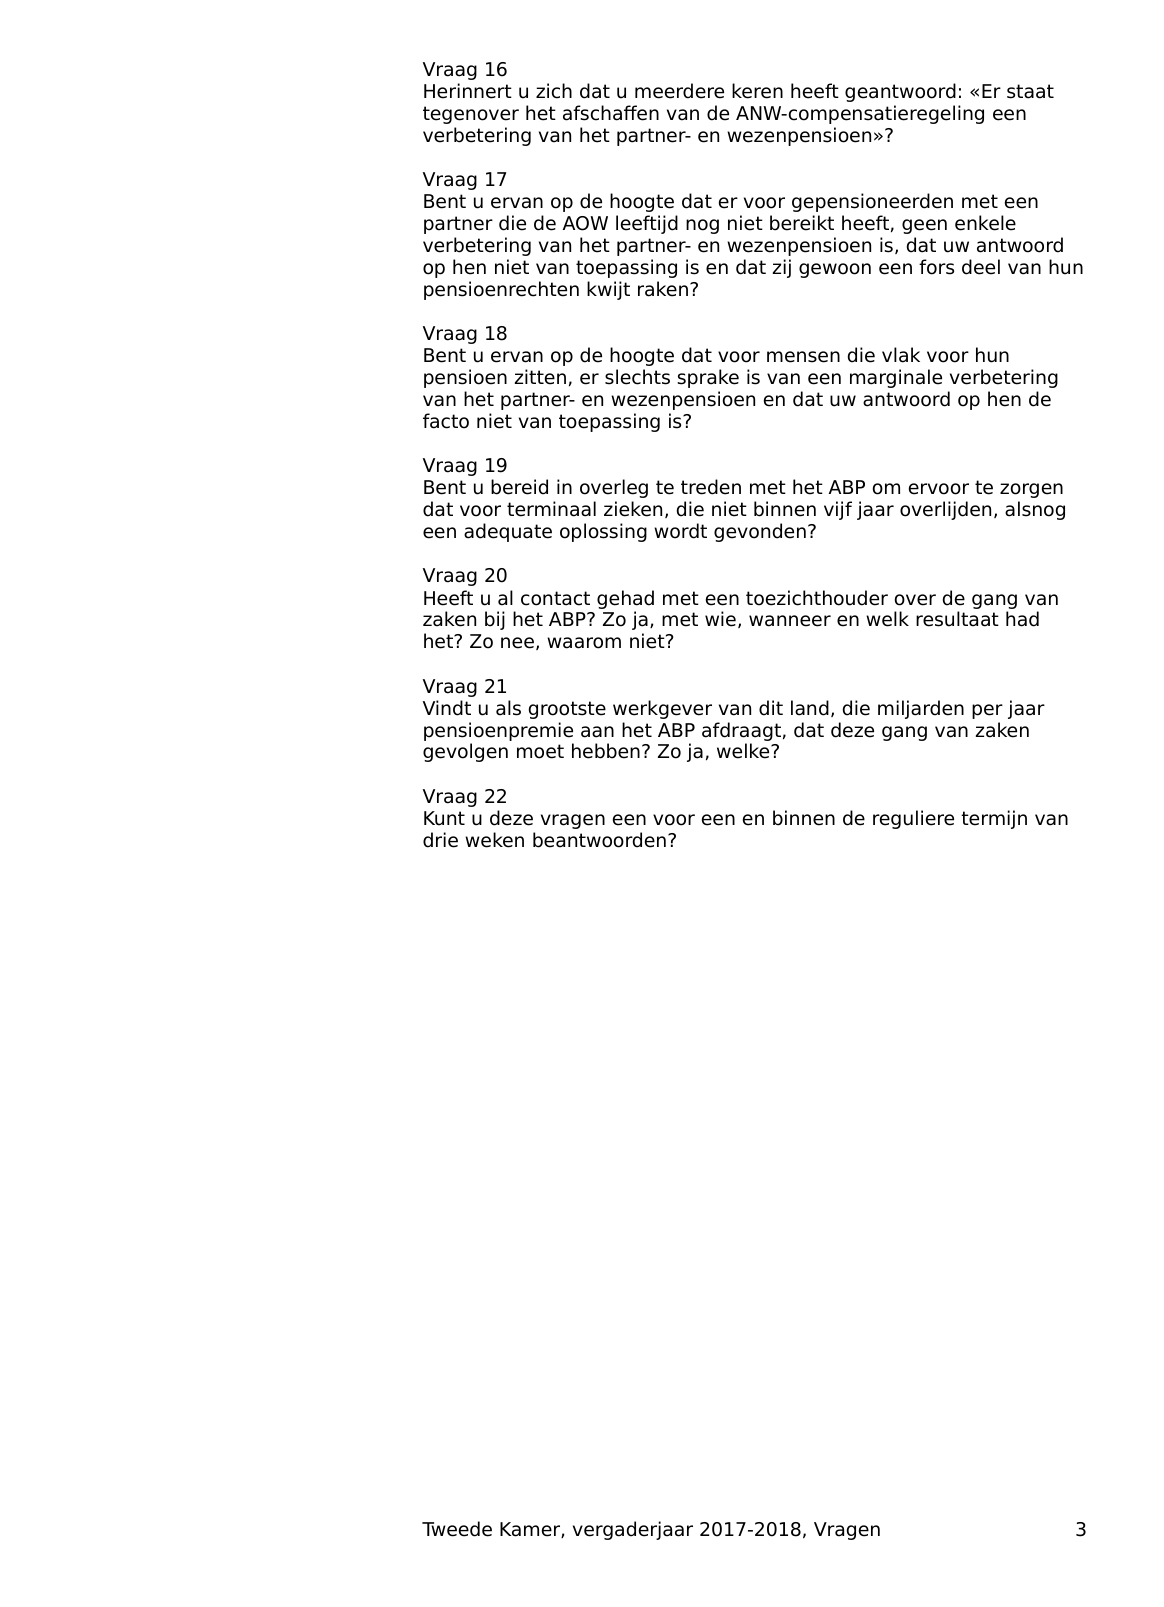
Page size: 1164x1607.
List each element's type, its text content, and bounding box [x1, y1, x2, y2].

text Bent u bereid in overleg te treden met het ABP om ervoor te zorgen dat voor terminaal zieken, die niet binnen vijf jaar overlijden, alsnog een adequate oplossing wordt gevonden? [422, 477, 1087, 543]
text Vraag 18 [422, 323, 1087, 345]
text Herinnert u zich dat u meerdere keren heeft geantwoord: «Er staat tegenover het afschaffen van de ANW-compensatieregeling een verbetering van het partner- en wezenpensioen»? [422, 81, 1087, 147]
text Kunt u deze vragen een voor een en binnen de reguliere termijn van drie weken beantwoorden? [422, 808, 1087, 852]
text Vraag 22 [422, 786, 1087, 808]
text Vraag 19 [422, 455, 1087, 477]
text Vraag 16 [422, 59, 1087, 81]
text Bent u ervan op de hoogte dat voor mensen die vlak voor hun pensioen zitten, er slechts sprake is van een marginale verbetering van het partner- en wezenpensioen en dat uw antwoord op hen de facto niet van toepassing is? [422, 345, 1087, 433]
text Bent u ervan op de hoogte dat er voor gepensioneerden met een partner die de AOW leeftijd nog niet bereikt heeft, geen enkele verbetering van het partner- en wezenpensioen is, dat uw antwoord op hen niet van toepassing is en dat zij gewoon een fors deel van hun pensioenrechten kwijt raken? [422, 191, 1087, 301]
text Vindt u als grootste werkgever van dit land, die miljarden per jaar pensioenpremie aan het ABP afdraagt, dat deze gang van zaken gevolgen moet hebben? Zo ja, welke? [422, 697, 1087, 763]
text Heeft u al contact gehad met een toezichthouder over de gang van zaken bij het ABP? Zo ja, met wie, wanneer en welk resultaat had het? Zo nee, waarom niet? [422, 587, 1087, 653]
text Vraag 20 [422, 565, 1087, 587]
text Vraag 17 [422, 169, 1087, 191]
text Vraag 21 [422, 676, 1087, 697]
